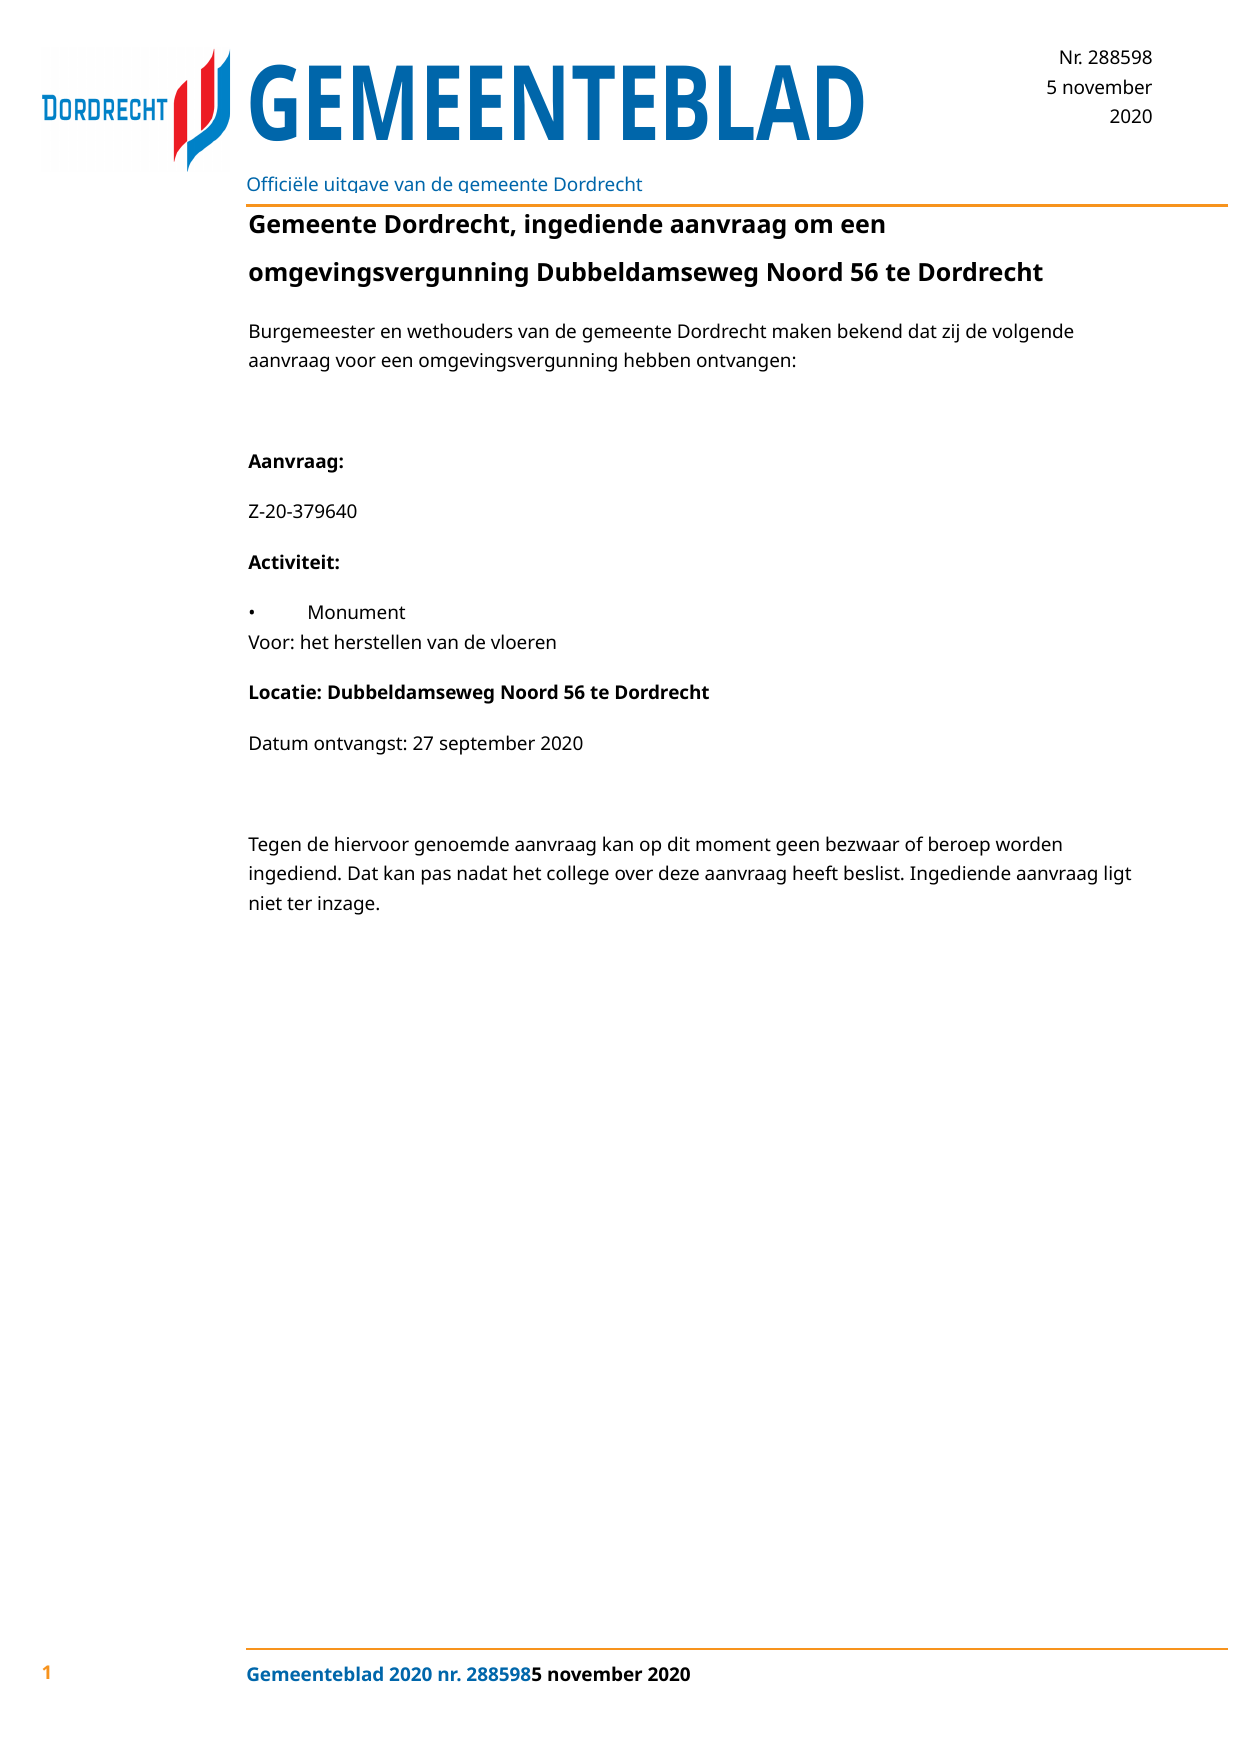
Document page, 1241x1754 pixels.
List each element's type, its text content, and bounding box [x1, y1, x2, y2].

text Z-20-379640 [248, 499, 1152, 524]
text Tegen de hiervoor genoemde aanvraag kan op dit moment geen bezwaar of beroep worden ingediend. Dat kan pas nadat het college over deze aanvraag heeft beslist. Ingediende aanvraag ligt niet ter inzage. [248, 831, 1152, 916]
text Locatie: Dubbeldamseweg Noord 56 te Dordrecht [248, 679, 1152, 705]
text Activiteit: [248, 549, 1152, 575]
text Gemeente Dordrecht, ingediende aanvraag om een omgevingsvergunning Dubbeldamseweg Noord 56 te Dordrecht [248, 207, 1152, 288]
text Aanvraag: [248, 448, 1152, 474]
picture [41, 47, 231, 172]
text Datum ontvangst: 27 september 2020 [248, 730, 1152, 756]
text Voor: het herstellen van de vloeren [248, 629, 1152, 655]
text Burgemeester en wethouders van de gemeente Dordrecht maken bekend dat zij de volgende aanvraag voor een omgevingsvergunning hebben ontvangen: [248, 318, 1152, 373]
list Monument [248, 599, 1152, 625]
